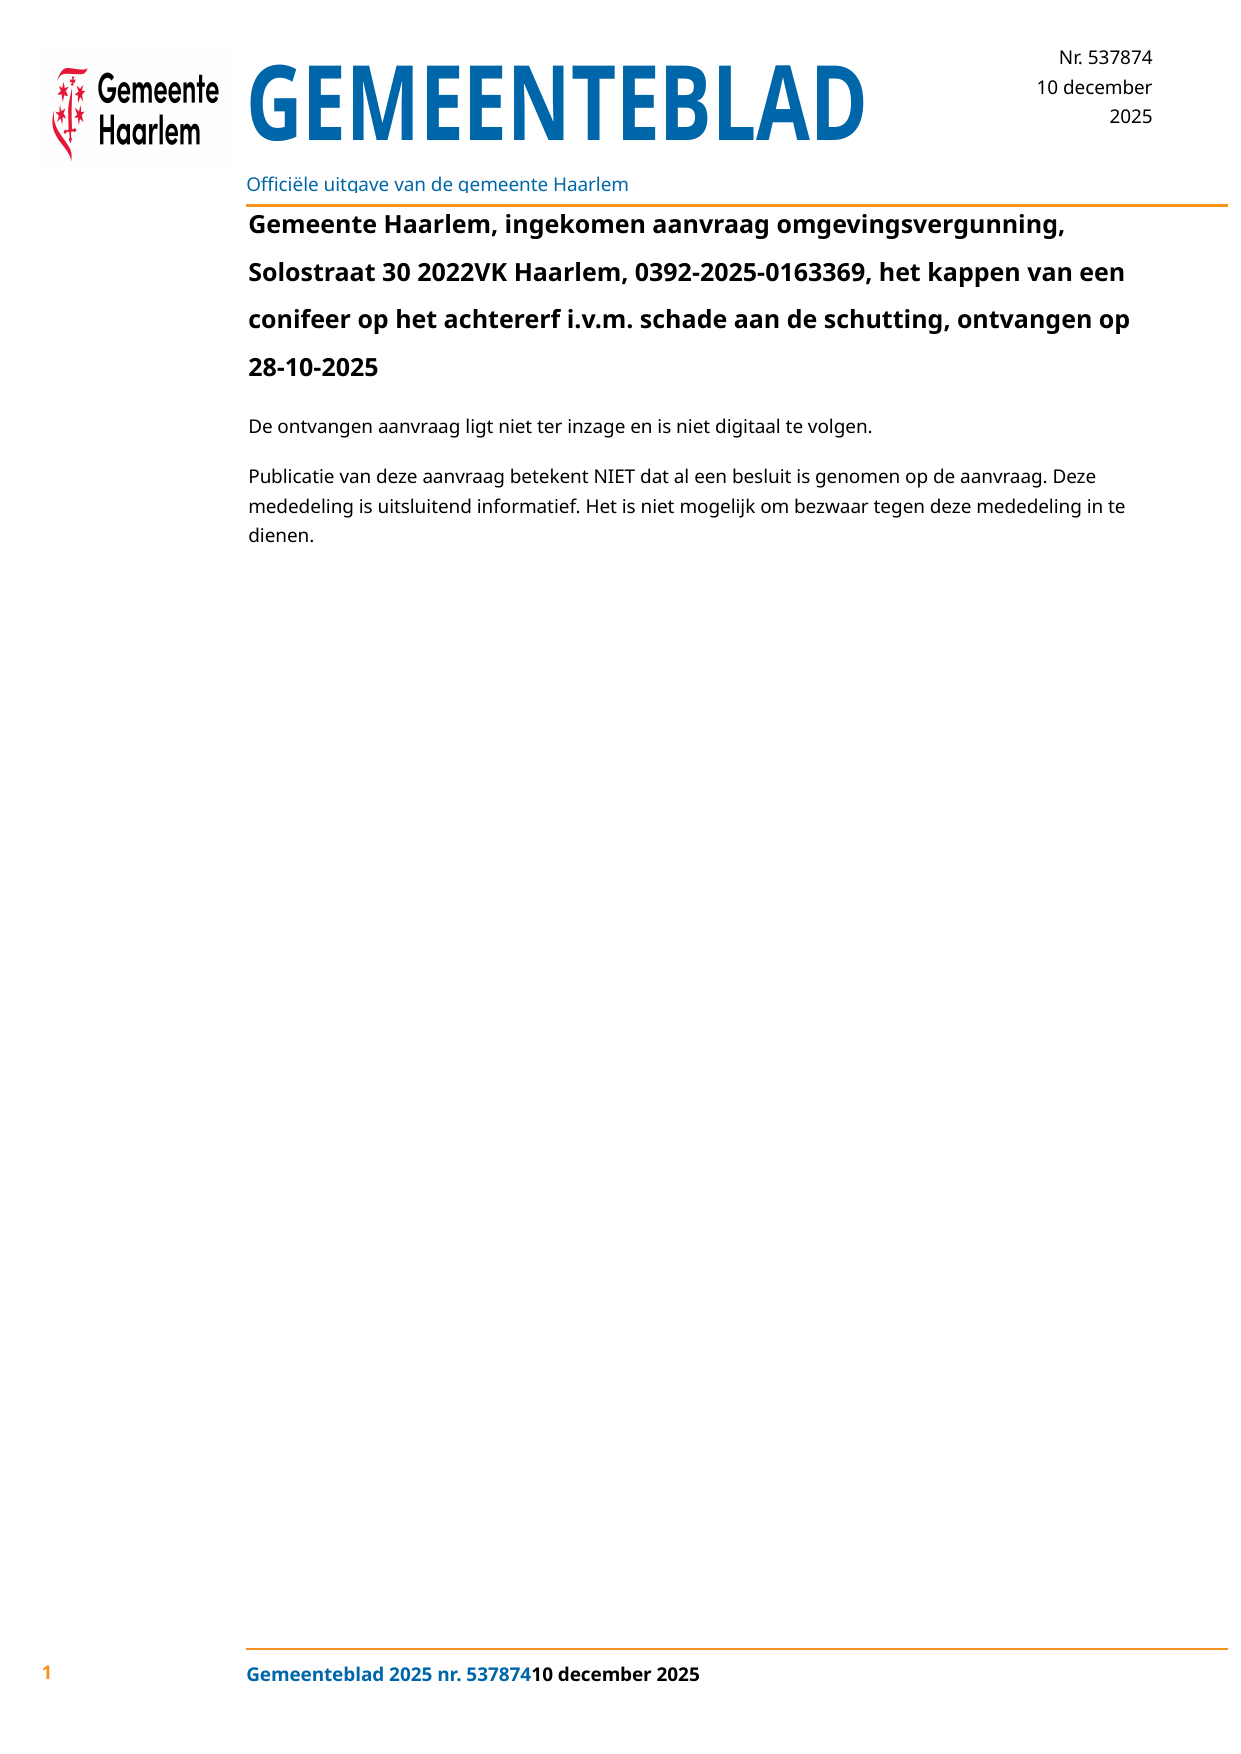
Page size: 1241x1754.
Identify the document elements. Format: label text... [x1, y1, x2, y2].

text De ontvangen aanvraag ligt niet ter inzage en is niet digitaal te volgen. [248, 413, 1152, 439]
text Publicatie van deze aanvraag betekent NIET dat al een besluit is genomen op de aanvraag. Deze mededeling is uitsluitend informatief. Het is niet mogelijk om bezwaar tegen deze mededeling in te dienen. [248, 463, 1152, 548]
text Gemeente Haarlem, ingekomen aanvraag omgevingsvergunning, Solostraat 30 2022VK Haarlem, 0392-2025-0163369, het kappen van een conifeer op het achtererf i.v.m. schade aan de schutting, ontvangen op 28-10-2025 [248, 207, 1152, 384]
picture [41, 47, 231, 172]
